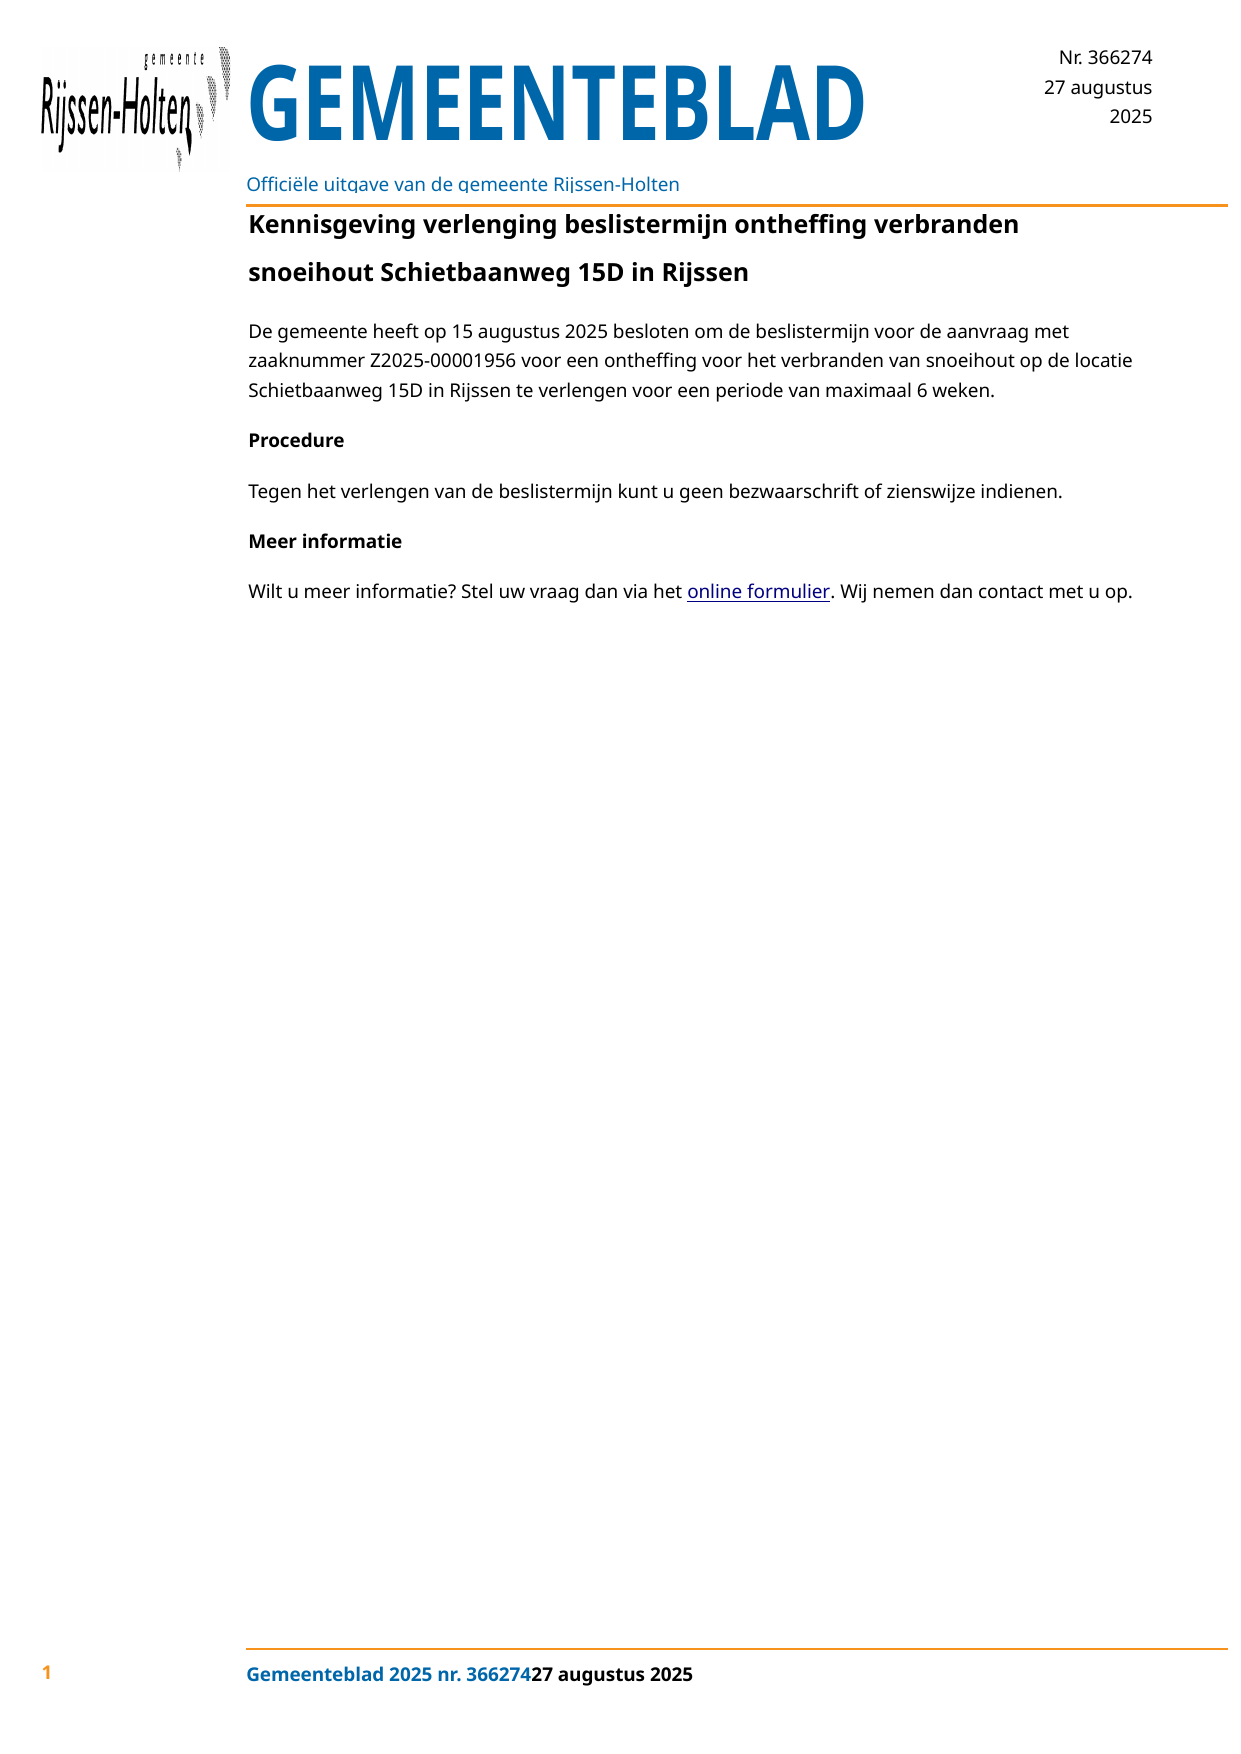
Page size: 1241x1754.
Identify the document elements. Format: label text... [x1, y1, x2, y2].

text Wilt u meer informatie? Stel uw vraag dan via het online formulier. Wij nemen dan contact met u op. [248, 579, 1152, 604]
text De gemeente heeft op 15 augustus 2025 besloten om de beslistermijn voor de aanvraag met zaaknummer Z2025-00001956 voor een ontheffing voor het verbranden van snoeihout op de locatie Schietbaanweg 15D in Rijssen te verlengen voor een periode van maximaal 6 weken. [248, 318, 1152, 403]
text Meer informatie [248, 528, 1152, 554]
text Kennisgeving verlenging beslistermijn ontheffing verbranden snoeihout Schietbaanweg 15D in Rijssen [248, 207, 1152, 288]
text Procedure [248, 427, 1152, 453]
picture [41, 47, 231, 172]
text Tegen het verlengen van de beslistermijn kunt u geen bezwaarschrift of zienswijze indienen. [248, 478, 1152, 504]
